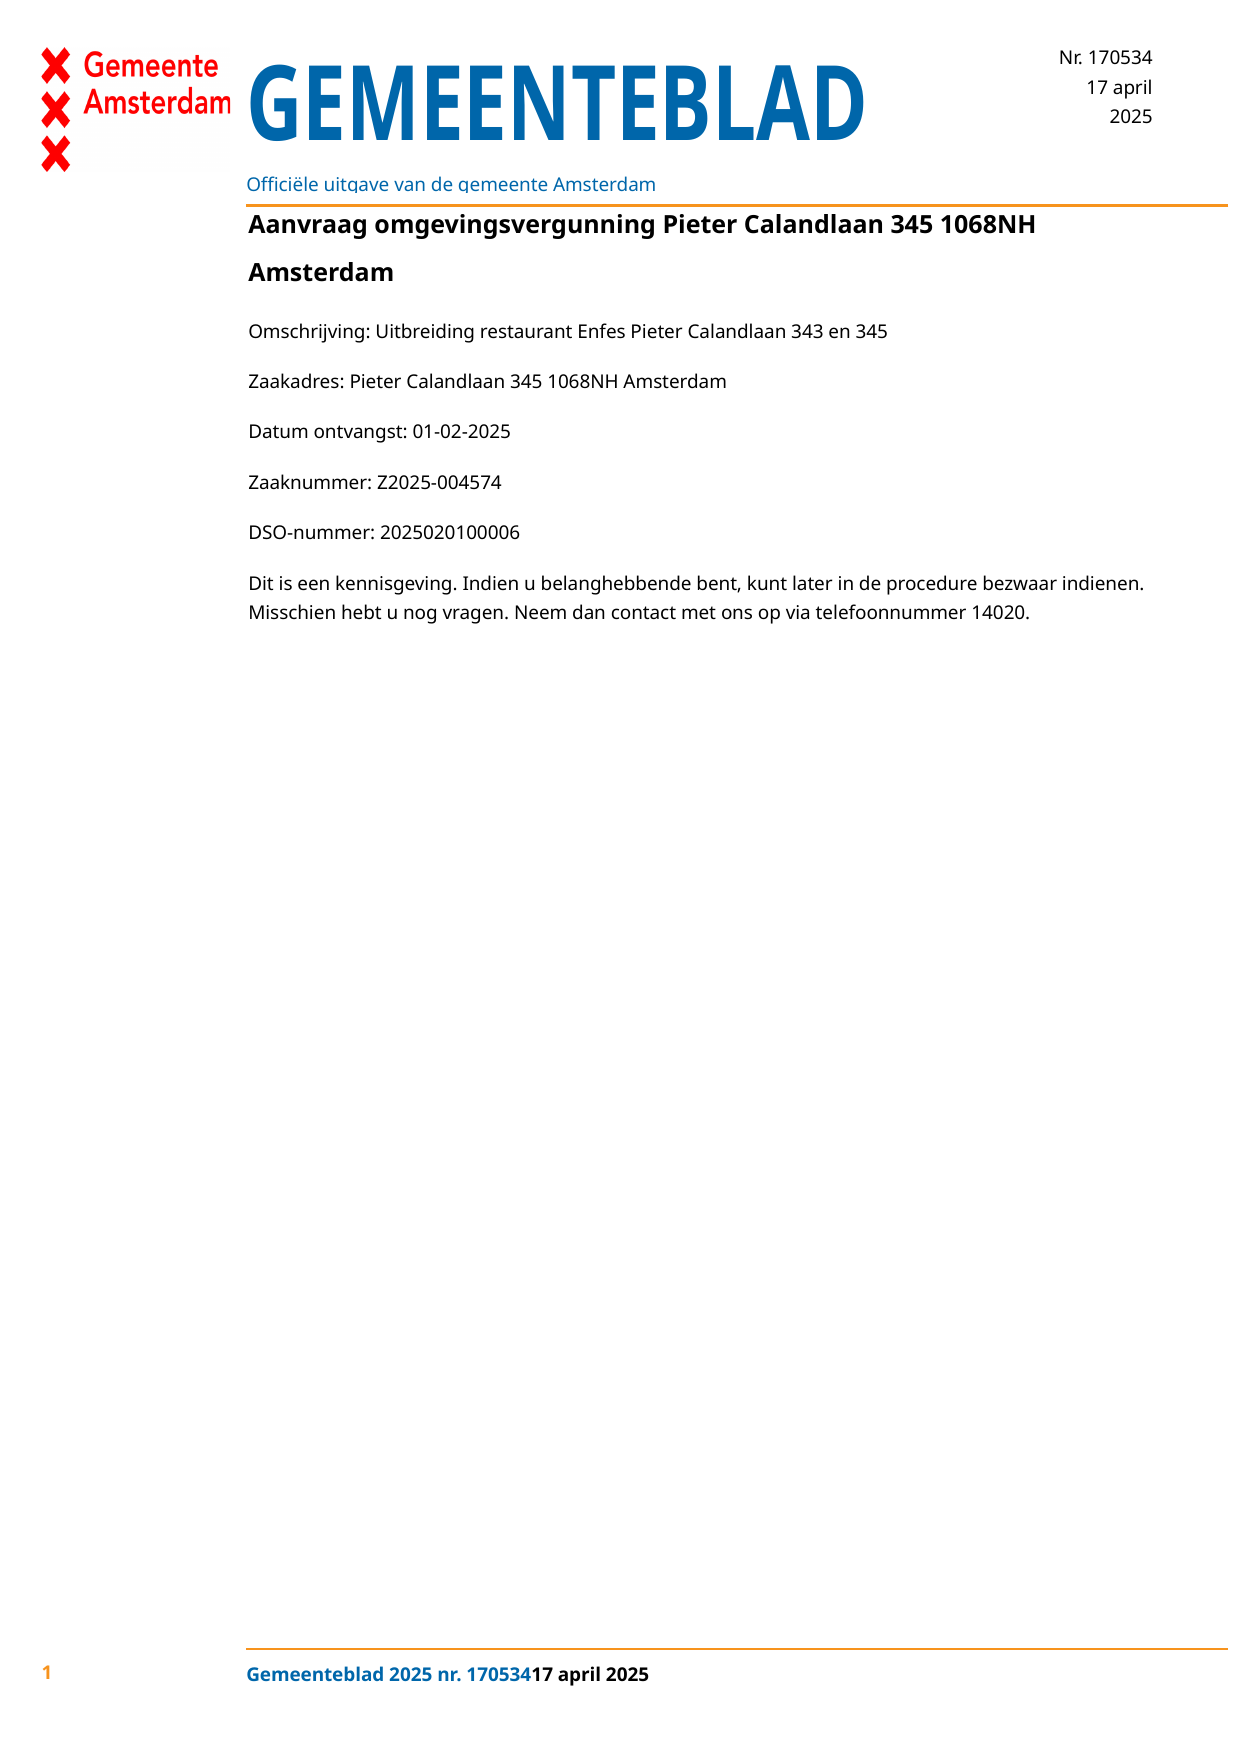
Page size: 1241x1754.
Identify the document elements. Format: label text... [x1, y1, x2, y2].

text Dit is een kennisgeving. Indien u belanghebbende bent, kunt later in de procedure bezwaar indienen. Misschien hebt u nog vragen. Neem dan contact met ons op via telefoonnummer 14020. [248, 570, 1152, 625]
text Zaakadres: Pieter Calandlaan 345 1068NH Amsterdam [248, 368, 1152, 394]
picture [41, 47, 231, 172]
text Omschrijving: Uitbreiding restaurant Enfes Pieter Calandlaan 343 en 345 [248, 318, 1152, 344]
text Zaaknummer: Z2025-004574 [248, 469, 1152, 495]
text DSO-nummer: 2025020100006 [248, 519, 1152, 545]
text Aanvraag omgevingsvergunning Pieter Calandlaan 345 1068NH Amsterdam [248, 207, 1152, 288]
text Datum ontvangst: 01-02-2025 [248, 419, 1152, 444]
